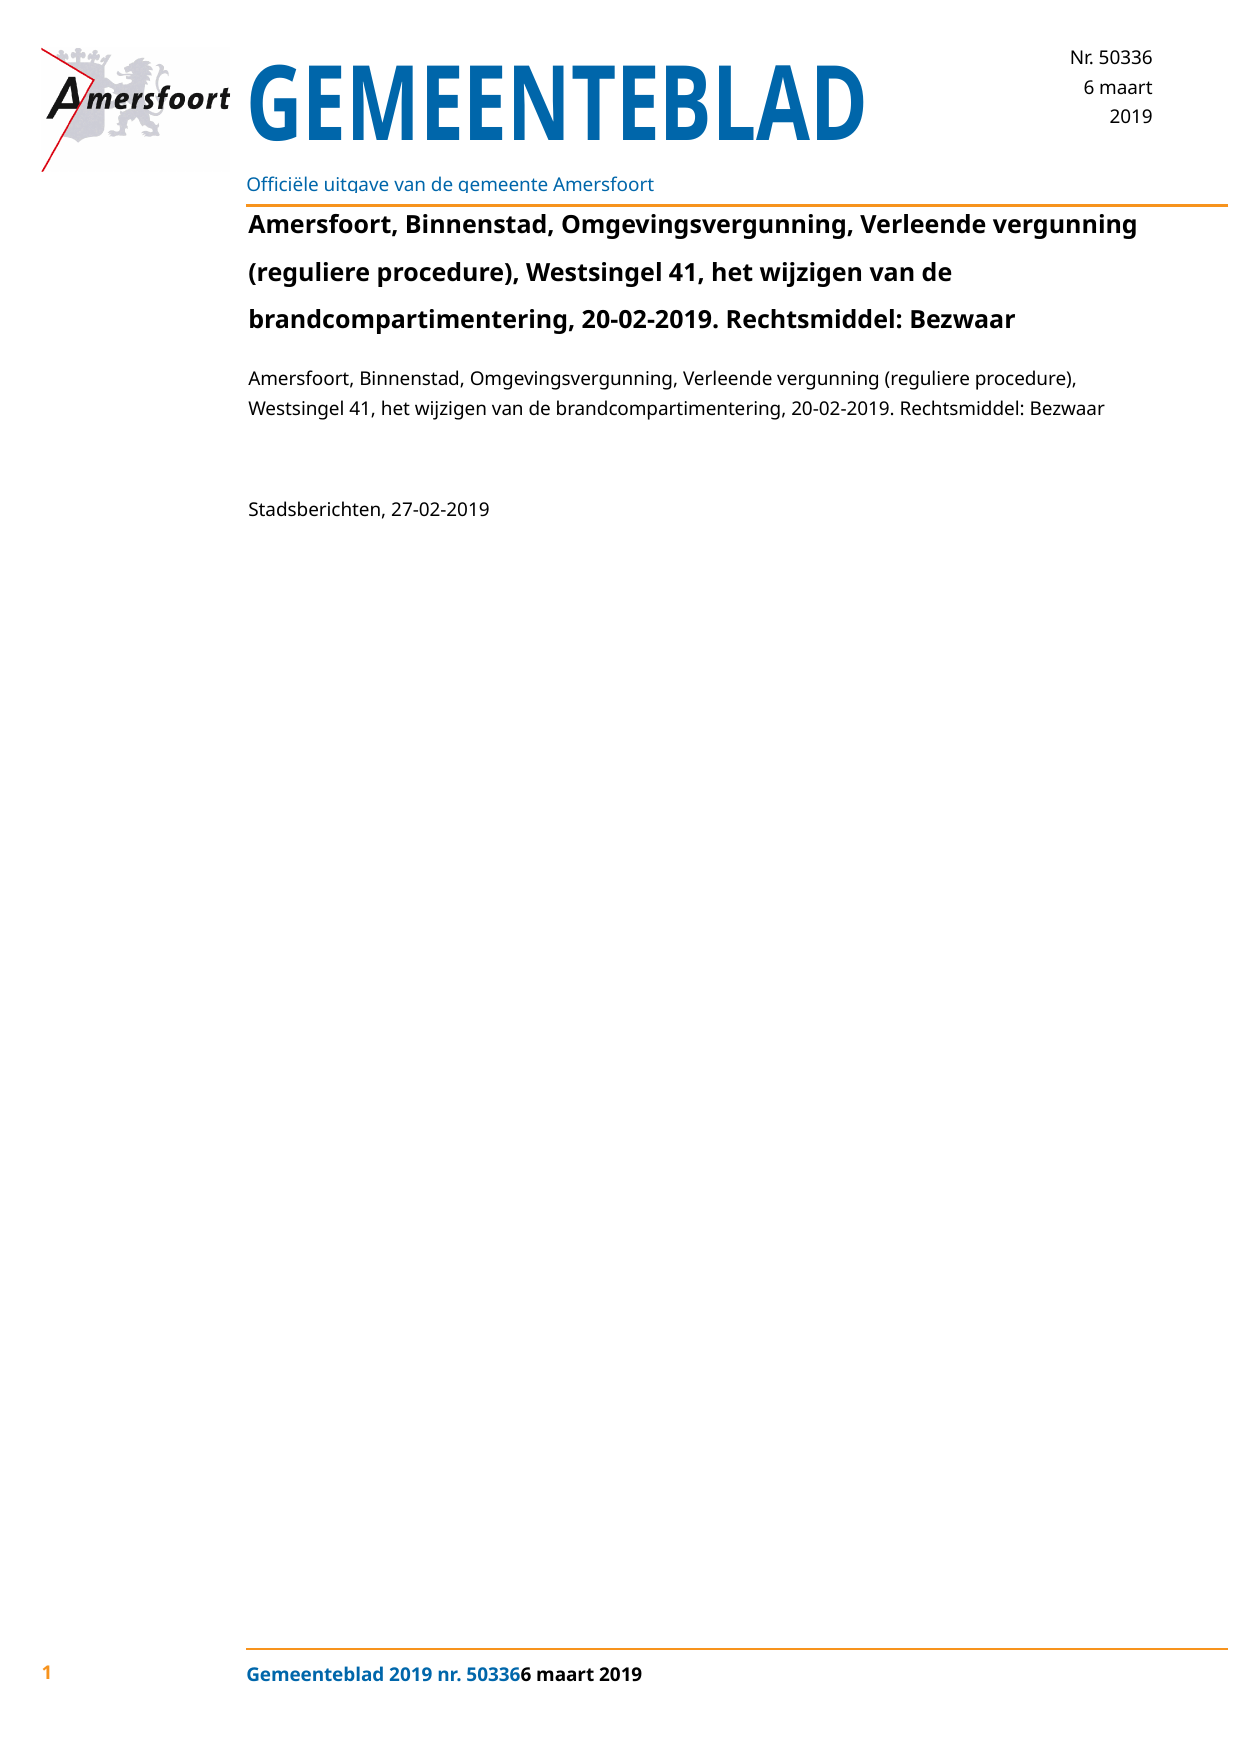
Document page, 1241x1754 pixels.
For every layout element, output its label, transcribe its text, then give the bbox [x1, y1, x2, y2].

text Amersfoort, Binnenstad, Omgevingsvergunning, Verleende vergunning (reguliere procedure), Westsingel 41, het wijzigen van de brandcompartimentering, 20-02-2019. Rechtsmiddel: Bezwaar [248, 207, 1152, 336]
picture [41, 47, 231, 172]
text Stadsberichten, 27-02-2019 [248, 496, 1152, 522]
text Amersfoort, Binnenstad, Omgevingsvergunning, Verleende vergunning (reguliere procedure), Westsingel 41, het wijzigen van de brandcompartimentering, 20-02-2019. Rechtsmiddel: Bezwaar [248, 366, 1152, 421]
